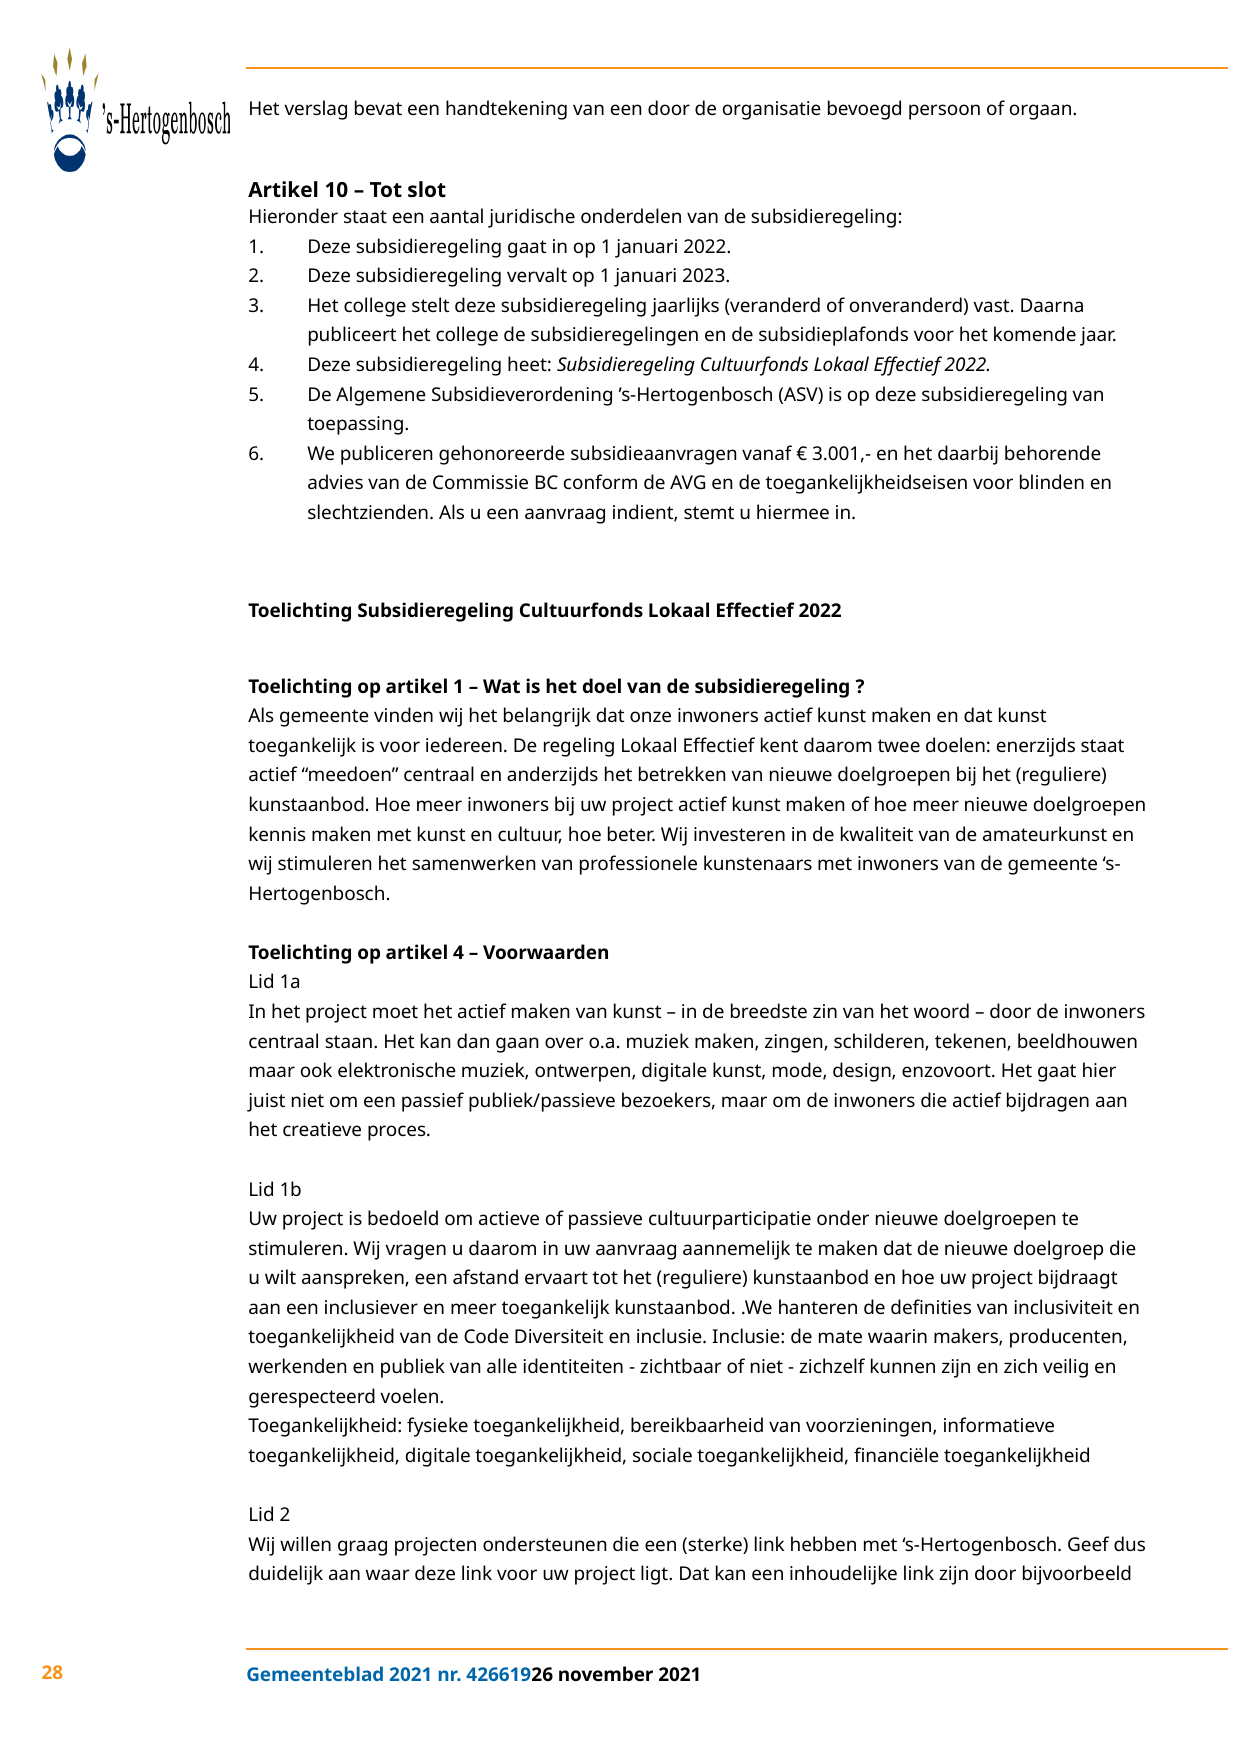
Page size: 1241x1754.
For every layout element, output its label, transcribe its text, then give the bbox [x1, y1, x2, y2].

text Lid 2 [248, 1501, 1152, 1527]
list De Algemene Subsidieverordening ’s-Hertogenbosch (ASV) is op deze subsidieregeling van toepassing. [248, 381, 1152, 436]
list Deze subsidieregeling gaat in op 1 januari 2022. [248, 233, 1152, 258]
text Toegankelijkheid: fysieke toegankelijkheid, bereikbaarheid van voorzieningen, informatieve toegankelijkheid, digitale toegankelijkheid, sociale toegankelijkheid, financiële toegankelijkheid [248, 1412, 1152, 1468]
list Deze subsidieregeling vervalt op 1 januari 2023. [248, 262, 1152, 288]
text In het project moet het actief maken van kunst – in de breedste zin van het woord – door de inwoners centraal staan. Het kan dan gaan over o.a. muziek maken, zingen, schilderen, tekenen, beeldhouwen maar ook elektronische muziek, ontwerpen, digitale kunst, mode, design, enzovoort. Het gaat hier juist niet om een passief publiek/passieve bezoekers, maar om de inwoners die actief bijdragen aan het creatieve proces. [248, 998, 1152, 1142]
text Het verslag bevat een handtekening van een door de organisatie bevoegd persoon of orgaan. [248, 95, 1152, 121]
text Hieronder staat een aantal juridische onderdelen van de subsidieregeling: [248, 203, 1152, 229]
text Toelichting Subsidieregeling Cultuurfonds Lokaal Effectief 2022 [248, 595, 1152, 623]
picture [41, 47, 231, 172]
text Toelichting op artikel 4 – Voorwaarden [248, 939, 1152, 965]
text Uw project is bedoeld om actieve of passieve cultuurparticipatie onder nieuwe doelgroepen te stimuleren. Wij vragen u daarom in uw aanvraag aannemelijk te maken dat de nieuwe doelgroep die u wilt aanspreken, een afstand ervaart tot het (reguliere) kunstaanbod en hoe uw project bijdraagt aan een inclusiever en meer toegankelijk kunstaanbod. .We hanteren de definities van inclusiviteit en toegankelijkheid van de Code Diversiteit en inclusie. Inclusie: de mate waarin makers, producenten, werkenden en publiek van alle identiteiten - zichtbaar of niet - zichzelf kunnen zijn en zich veilig en gerespecteerd voelen. [248, 1205, 1152, 1408]
list We publiceren gehonoreerde subsidieaanvragen vanaf € 3.001,- en het daarbij behorende advies van de Commissie BC conform de AVG en de toegankelijkheidseisen voor blinden en slechtzienden. Als u een aanvraag indient, stemt u hiermee in. [248, 440, 1152, 525]
text Toelichting op artikel 1 – Wat is het doel van de subsidieregeling ? [248, 673, 1152, 698]
text Wij willen graag projecten ondersteunen die een (sterke) link hebben met ‘s-Hertogenbosch. Geef dus duidelijk aan waar deze link voor uw project ligt. Dat kan een inhoudelijke link zijn door bijvoorbeeld [248, 1531, 1152, 1586]
list Het college stelt deze subsidieregeling jaarlijks (veranderd of onveranderd) vast. Daarna publiceert het college de subsidieregelingen en de subsidieplafonds voor het komende jaar. [248, 292, 1152, 347]
text Lid 1a [248, 969, 1152, 994]
text Als gemeente vinden wij het belangrijk dat onze inwoners actief kunst maken en dat kunst toegankelijk is voor iedereen. De regeling Lokaal Effectief kent daarom twee doelen: enerzijds staat actief “meedoen” centraal en anderzijds het betrekken van nieuwe doelgroepen bij het (reguliere) kunstaanbod. Hoe meer inwoners bij uw project actief kunst maken of hoe meer nieuwe doelgroepen kennis maken met kunst en cultuur, hoe beter. Wij investeren in de kwaliteit van de amateurkunst en wij stimuleren het samenwerken van professionele kunstenaars met inwoners van de gemeente ‘s-Hertogenbosch. [248, 702, 1152, 906]
text Artikel 10 – Tot slot [248, 175, 1152, 203]
list Deze subsidieregeling heet: Subsidieregeling Cultuurfonds Lokaal Effectief 2022. [248, 351, 1152, 377]
text Lid 1b [248, 1176, 1152, 1201]
